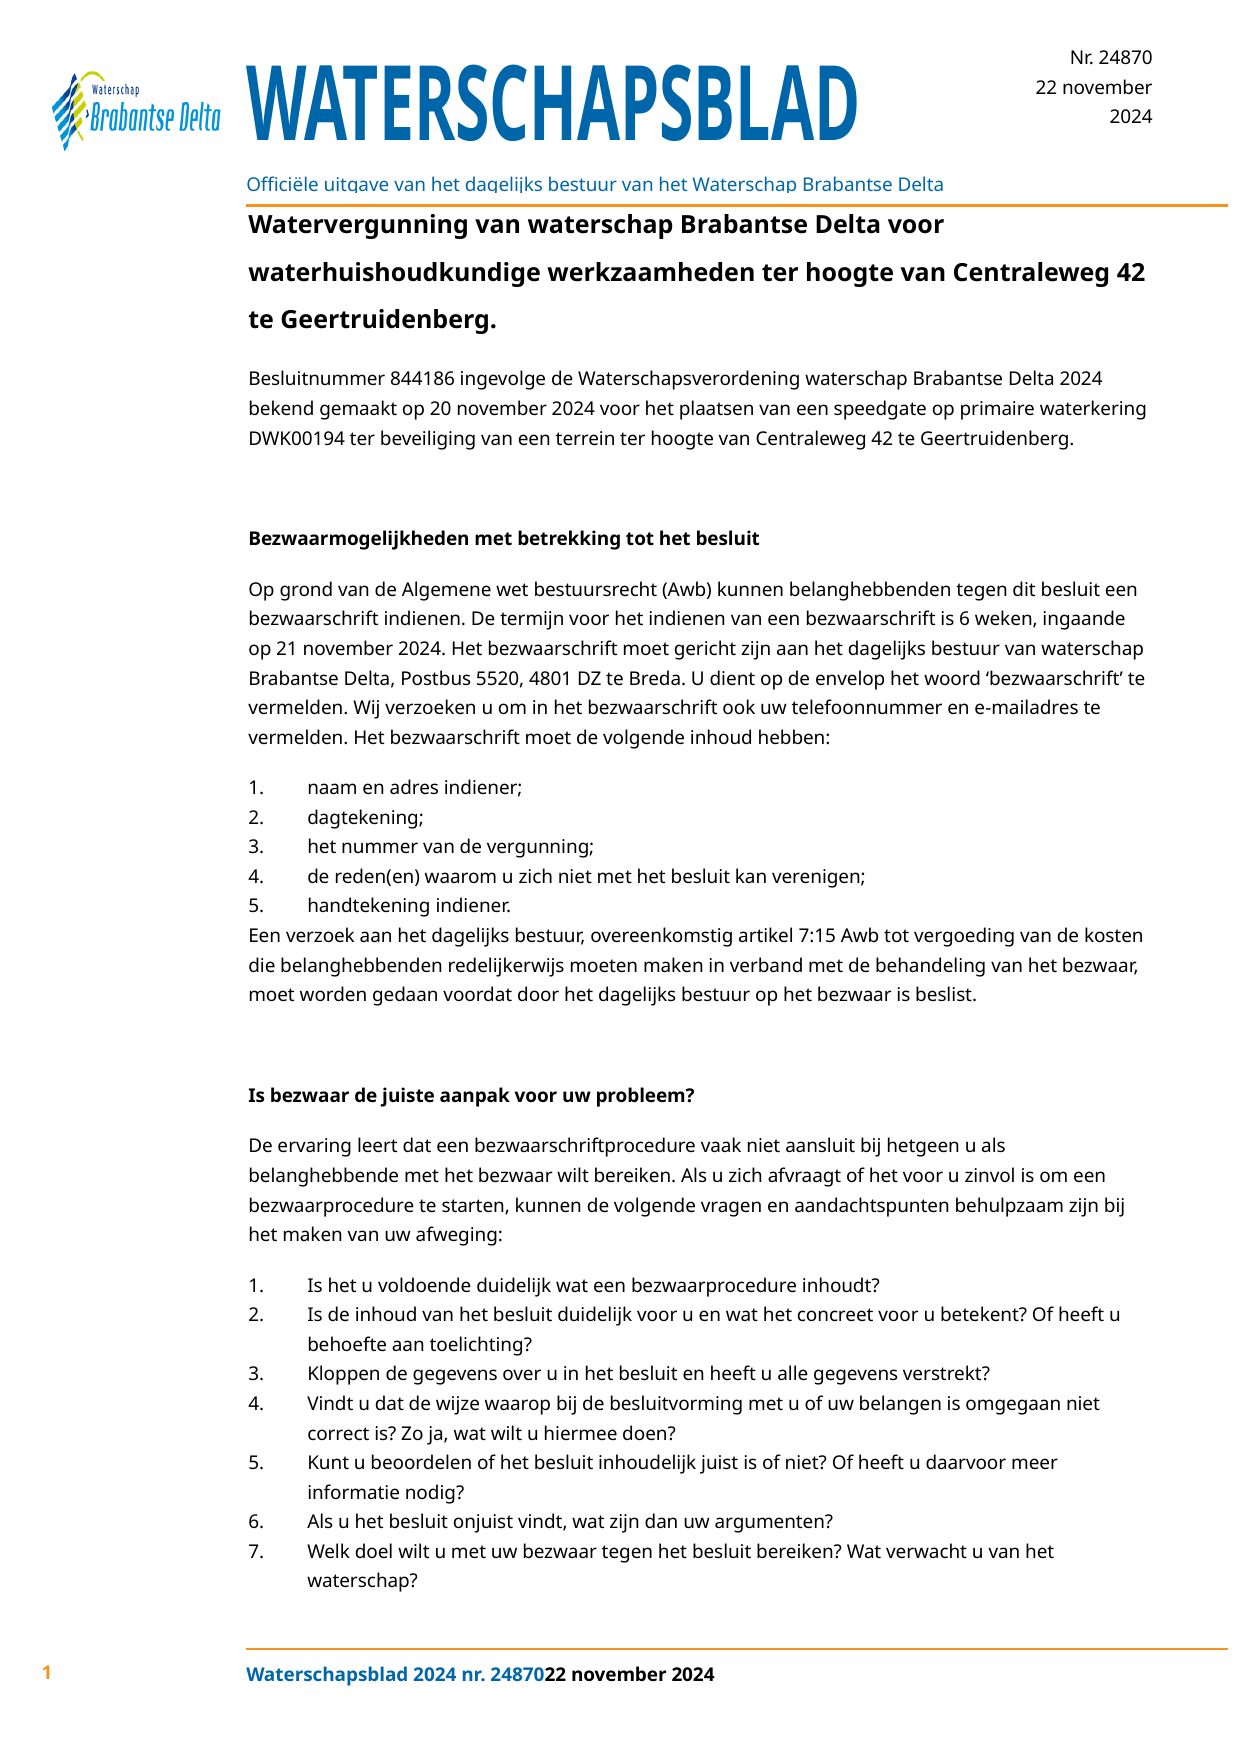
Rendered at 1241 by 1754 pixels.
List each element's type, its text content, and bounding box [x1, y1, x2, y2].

list de reden(en) waarom u zich niet met het besluit kan verenigen; [248, 863, 1152, 889]
list naam en adres indiener; [248, 774, 1152, 800]
list dagtekening; [248, 804, 1152, 829]
list Als u het besluit onjuist vindt, wat zijn dan uw argumenten? [248, 1508, 1152, 1534]
list Is het u voldoende duidelijk wat een bezwaarprocedure inhoudt? [248, 1272, 1152, 1297]
list Kloppen de gegevens over u in het besluit en heeft u alle gegevens verstrekt? [248, 1361, 1152, 1386]
text De ervaring leert dat een bezwaarschriftprocedure vaak niet aansluit bij hetgeen u als belanghebbende met het bezwaar wilt bereiken. Als u zich afvraagt of het voor u zinvol is om een bezwaarprocedure te starten, kunnen de volgende vragen en aandachtspunten behulpzaam zijn bij het maken van uw afweging: [248, 1133, 1152, 1247]
list Is de inhoud van het besluit duidelijk voor u en wat het concreet voor u betekent? Of heeft u behoefte aan toelichting? [248, 1301, 1152, 1357]
list handtekening indiener. [248, 893, 1152, 918]
text Watervergunning van waterschap Brabantse Delta voor waterhuishoudkundige werkzaamheden ter hoogte van Centraleweg 42 te Geertruidenberg. [248, 207, 1152, 336]
list Vindt u dat de wijze waarop bij de besluitvorming met u of uw belangen is omgegaan niet correct is? Zo ja, wat wilt u hiermee doen? [248, 1390, 1152, 1445]
picture [41, 47, 231, 172]
list het nummer van de vergunning; [248, 833, 1152, 859]
text Op grond van de Algemene wet bestuursrecht (Awb) kunnen belanghebbenden tegen dit besluit een bezwaarschrift indienen. De termijn voor het indienen van een bezwaarschrift is 6 weken, ingaande op 21 november 2024. Het bezwaarschrift moet gericht zijn aan het dagelijks bestuur van waterschap Brabantse Delta, Postbus 5520, 4801 DZ te Breda. U dient op de envelop het woord ‘bezwaarschrift’ te vermelden. Wij verzoeken u om in het bezwaarschrift ook uw telefoonnummer en e‑mailadres te vermelden. Het bezwaarschrift moet de volgende inhoud hebben: [248, 576, 1152, 749]
list Kunt u beoordelen of het besluit inhoudelijk juist is of niet? Of heeft u daarvoor meer informatie nodig? [248, 1449, 1152, 1504]
list Welk doel wilt u met uw bezwaar tegen het besluit bereiken? Wat verwacht u van het waterschap? [248, 1538, 1152, 1593]
text Een verzoek aan het dagelijks bestuur, overeenkomstig artikel 7:15 Awb tot vergoeding van de kosten die belanghebbenden redelijkerwijs moeten maken in verband met de behandeling van het bezwaar, moet worden gedaan voordat door het dagelijks bestuur op het bezwaar is beslist. [248, 922, 1152, 1007]
text Bezwaarmogelijkheden met betrekking tot het besluit [248, 526, 1152, 551]
text Is bezwaar de juiste aanpak voor uw probleem? [248, 1082, 1152, 1108]
text Besluitnummer 844186 ingevolge de Waterschapsverordening waterschap Brabantse Delta 2024 bekend gemaakt op 20 november 2024 voor het plaatsen van een speedgate op primaire waterkering DWK00194 ter beveiliging van een terrein ter hoogte van Centraleweg 42 te Geertruidenberg. [248, 366, 1152, 450]
